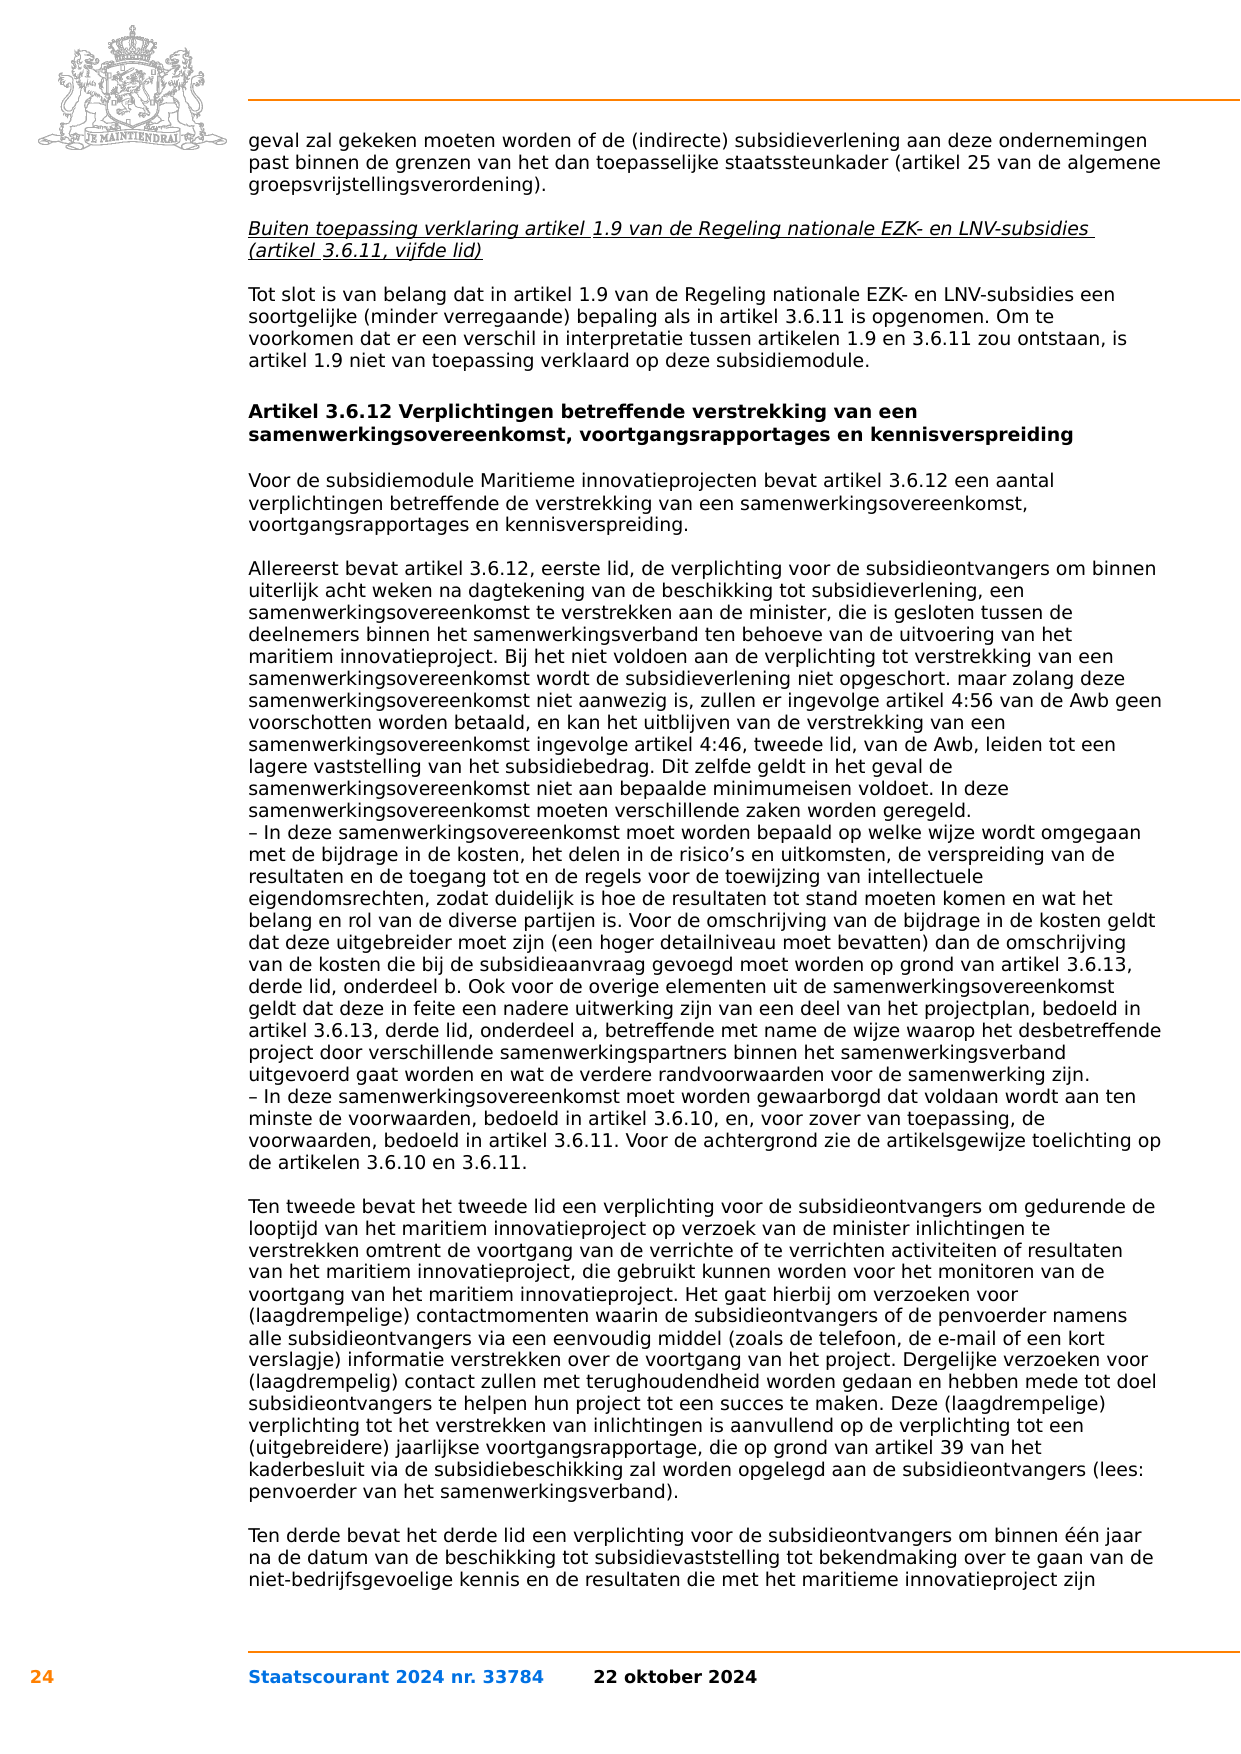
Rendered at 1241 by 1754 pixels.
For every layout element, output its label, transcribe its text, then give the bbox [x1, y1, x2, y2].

picture [38, 25, 227, 150]
text Ten derde bevat het derde lid een verplichting voor de subsidieontvangers om binnen één jaar na de datum van de beschikking tot subsidievaststelling tot bekendmaking over te gaan van de niet-bedrijfsgevoelige kennis en de resultaten die met het maritieme innovatieproject zijn [248, 1525, 1163, 1591]
text – In deze samenwerkingsovereenkomst moet worden bepaald op welke wijze wordt omgegaan met de bijdrage in de kosten, het delen in de risico’s en uitkomsten, de verspreiding van de resultaten en de toegang tot en de regels voor de toewijzing van intellectuele eigendomsrechten, zodat duidelijk is hoe de resultaten tot stand moeten komen en wat het belang en rol van de diverse partijen is. Voor de omschrijving van de bijdrage in de kosten geldt dat deze uitgebreider moet zijn (een hoger detailniveau moet bevatten) dan de omschrijving van de kosten die bij de subsidieaanvraag gevoegd moet worden op grond van artikel 3.6.13, derde lid, onderdeel b. Ook voor de overige elementen uit de samenwerkingsovereenkomst geldt dat deze in feite een nadere uitwerking zijn van een deel van het projectplan, bedoeld in artikel 3.6.13, derde lid, onderdeel a, betreffende met name de wijze waarop het desbetreffende project door verschillende samenwerkingspartners binnen het samenwerkingsverband uitgevoerd gaat worden en wat de verdere randvoorwaarden voor de samenwerking zijn. [248, 822, 1163, 1086]
subtitle Artikel 3.6.12 Verplichtingen betreffende verstrekking van een samenwerkingsovereenkomst, voortgangsrapportages en kennisverspreiding [248, 401, 1163, 445]
text Ten tweede bevat het tweede lid een verplichting voor de subsidieontvangers om gedurende de looptijd van het maritiem innovatieproject op verzoek van de minister inlichtingen te verstrekken omtrent de voortgang van de verrichte of te verrichten activiteiten of resultaten van het maritiem innovatieproject, die gebruikt kunnen worden voor het monitoren van de voortgang van het maritiem innovatieproject. Het gaat hierbij om verzoeken voor (laagdrempelige) contactmomenten waarin de subsidieontvangers of de penvoerder namens alle subsidieontvangers via een eenvoudig middel (zoals de telefoon, de e-mail of een kort verslagje) informatie verstrekken over de voortgang van het project. Dergelijke verzoeken voor (laagdrempelig) contact zullen met terughoudendheid worden gedaan en hebben mede tot doel subsidieontvangers te helpen hun project tot een succes te maken. Deze (laagdrempelige) verplichting tot het verstrekken van inlichtingen is aanvullend op de verplichting tot een (uitgebreidere) jaarlijkse voortgangsrapportage, die op grond van artikel 39 van het kaderbesluit via de subsidiebeschikking zal worden opgelegd aan de subsidieontvangers (lees: penvoerder van het samenwerkingsverband). [248, 1196, 1163, 1503]
subtitle Buiten toepassing verklaring artikel 1.9 van de Regeling nationale EZK- en LNV-subsidies (artikel 3.6.11, vijfde lid) [248, 218, 1163, 262]
text geval zal gekeken moeten worden of de (indirecte) subsidieverlening aan deze ondernemingen past binnen de grenzen van het dan toepasselijke staatssteunkader (artikel 25 van de algemene groepsvrijstellingsverordening). [248, 130, 1163, 196]
text Tot slot is van belang dat in artikel 1.9 van de Regeling nationale EZK- en LNV-subsidies een soortgelijke (minder verregaande) bepaling als in artikel 3.6.11 is opgenomen. Om te voorkomen dat er een verschil in interpretatie tussen artikelen 1.9 en 3.6.11 zou ontstaan, is artikel 1.9 niet van toepassing verklaard op deze subsidiemodule. [248, 283, 1163, 371]
text – In deze samenwerkingsovereenkomst moet worden gewaarborgd dat voldaan wordt aan ten minste de voorwaarden, bedoeld in artikel 3.6.10, en, voor zover van toepassing, de voorwaarden, bedoeld in artikel 3.6.11. Voor de achtergrond zie de artikelsgewijze toelichting op de artikelen 3.6.10 en 3.6.11. [248, 1086, 1163, 1174]
text Voor de subsidiemodule Maritieme innovatieprojecten bevat artikel 3.6.12 een aantal verplichtingen betreffende de verstrekking van een samenwerkingsovereenkomst, voortgangsrapportages en kennisverspreiding. [248, 470, 1163, 536]
text Allereerst bevat artikel 3.6.12, eerste lid, de verplichting voor de subsidieontvangers om binnen uiterlijk acht weken na dagtekening van de beschikking tot subsidieverlening, een samenwerkingsovereenkomst te verstrekken aan de minister, die is gesloten tussen de deelnemers binnen het samenwerkingsverband ten behoeve van de uitvoering van het maritiem innovatieproject. Bij het niet voldoen aan de verplichting tot verstrekking van een samenwerkingsovereenkomst wordt de subsidieverlening niet opgeschort. maar zolang deze samenwerkingsovereenkomst niet aanwezig is, zullen er ingevolge artikel 4:56 van de Awb geen voorschotten worden betaald, en kan het uitblijven van de verstrekking van een samenwerkingsovereenkomst ingevolge artikel 4:46, tweede lid, van de Awb, leiden tot een lagere vaststelling van het subsidiebedrag. Dit zelfde geldt in het geval de samenwerkingsovereenkomst niet aan bepaalde minimumeisen voldoet. In deze samenwerkingsovereenkomst moeten verschillende zaken worden geregeld. [248, 558, 1163, 822]
